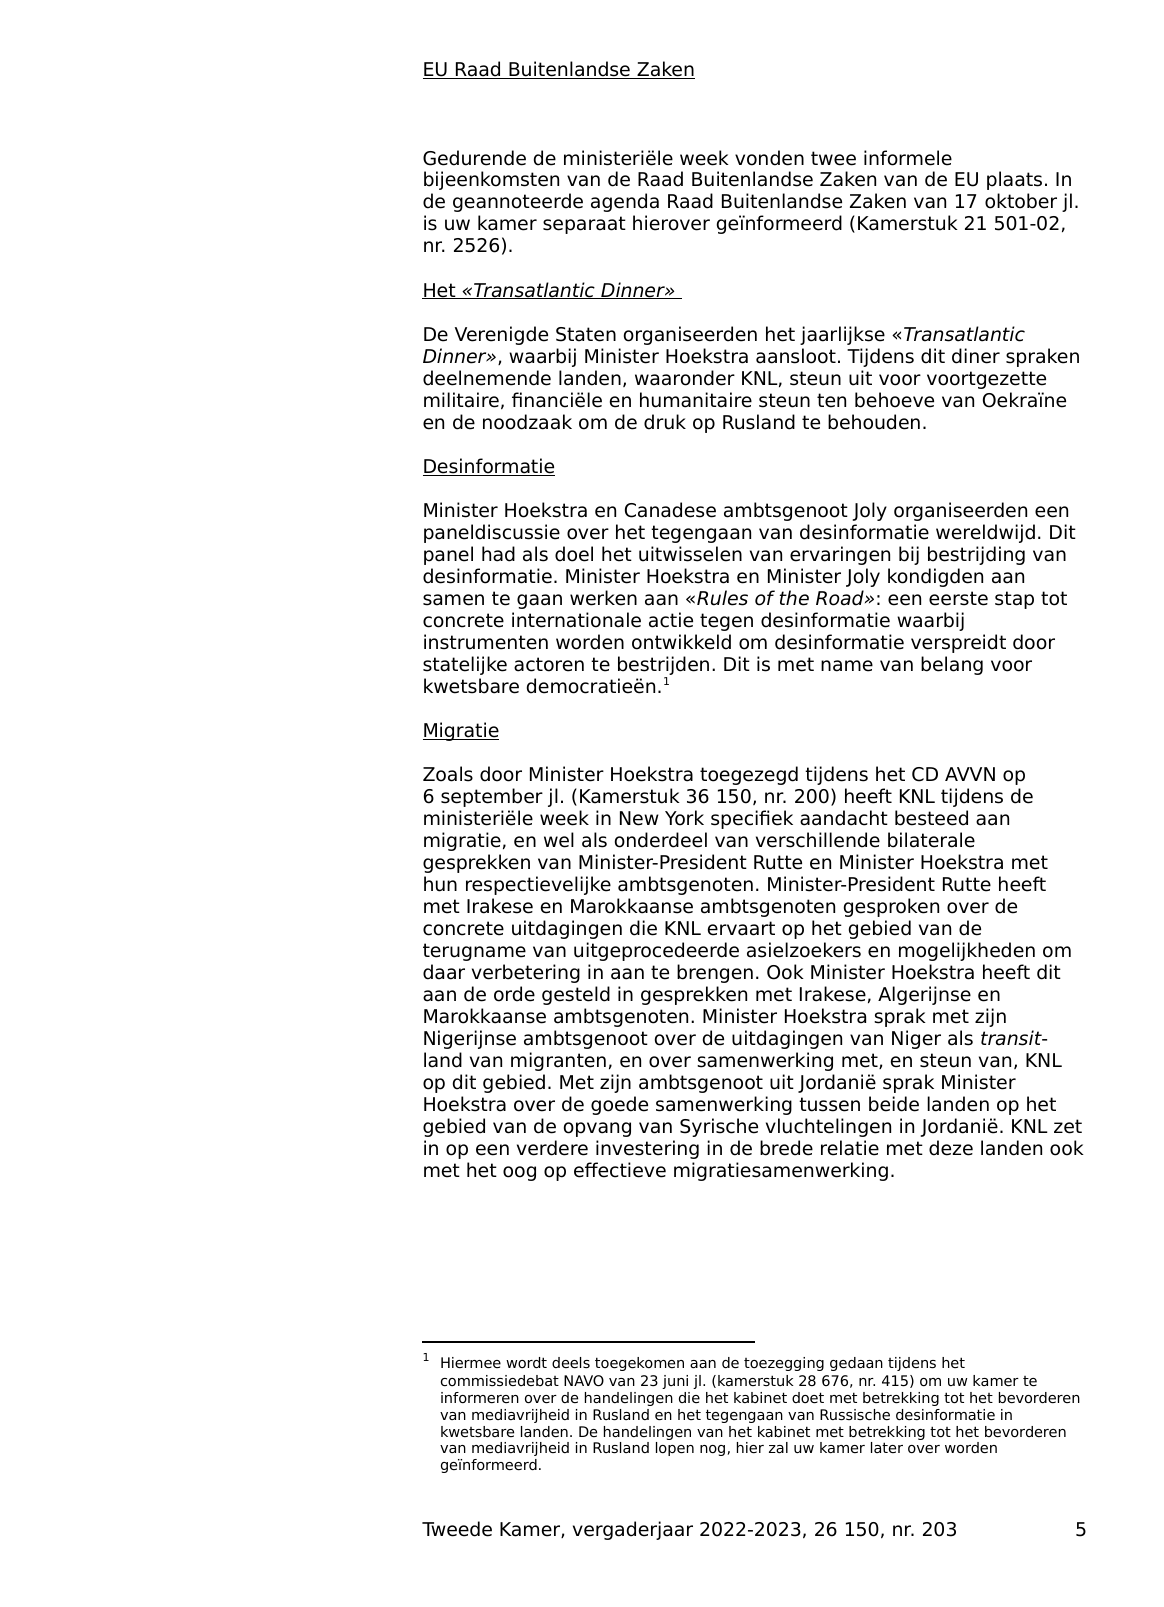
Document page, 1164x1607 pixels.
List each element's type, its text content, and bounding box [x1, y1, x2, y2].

text Hiermee wordt deels toegekomen aan de toezegging gedaan tijdens het commissiedebat NAVO van 23 juni jl. (kamerstuk 28 676, nr. 415) om uw kamer te informeren over de handelingen die het kabinet doet met betrekking tot het bevorderen van mediavrijheid in Rusland en het tegengaan van Russische desinformatie in kwetsbare landen. De handelingen van het kabinet met betrekking tot het bevorderen van mediavrijheid in Rusland lopen nog, hier zal uw kamer later over worden geïnformeerd. [422, 1351, 1087, 1474]
subtitle Migratie [422, 720, 1087, 742]
text Minister Hoekstra en Canadese ambtsgenoot Joly organiseerden een paneldiscussie over het tegengaan van desinformatie wereldwijd. Dit panel had als doel het uitwisselen van ervaringen bij bestrijding van desinformatie. Minister Hoekstra en Minister Joly kondigden aan samen te gaan werken aan «Rules of the Road»: een eerste stap tot concrete internationale actie tegen desinformatie waarbij instrumenten worden ontwikkeld om desinformatie verspreidt door statelijke actoren te bestrijden. Dit is met name van belang voor kwetsbare democratieën. [422, 500, 1087, 698]
text De Verenigde Staten organiseerden het jaarlijkse «Transatlantic Dinner», waarbij Minister Hoekstra aansloot. Tijdens dit diner spraken deelnemende landen, waaronder KNL, steun uit voor voortgezette militaire, financiële en humanitaire steun ten behoeve van Oekraïne en de noodzaak om de druk op Rusland te behouden. [422, 324, 1087, 433]
subtitle Desinformatie [422, 456, 1087, 478]
text Zoals door Minister Hoekstra toegezegd tijdens het CD AVVN op 6 september jl. (Kamerstuk 36 150, nr. 200) heeft KNL tijdens de ministeriële week in New York specifiek aandacht besteed aan migratie, en wel als onderdeel van verschillende bilaterale gesprekken van Minister-President Rutte en Minister Hoekstra met hun respectievelijke ambtsgenoten. Minister-President Rutte heeft met Irakese en Marokkaanse ambtsgenoten gesproken over de concrete uitdagingen die KNL ervaart op het gebied van de terugname van uitgeprocedeerde asielzoekers en mogelijkheden om daar verbetering in aan te brengen. Ook Minister Hoekstra heeft dit aan de orde gesteld in gesprekken met Irakese, Algerijnse en Marokkaanse ambtsgenoten. Minister Hoekstra sprak met zijn Nigerijnse ambtsgenoot over de uitdagingen van Niger als transit-land van migranten, en over samenwerking met, en steun van, KNL op dit gebied. Met zijn ambtsgenoot uit Jordanië sprak Minister Hoekstra over de goede samenwerking tussen beide landen op het gebied van de opvang van Syrische vluchtelingen in Jordanië. KNL zet in op een verdere investering in de brede relatie met deze landen ook met het oog op effectieve migratiesamenwerking. [422, 764, 1087, 1182]
subtitle EU Raad Buitenlandse Zaken [422, 59, 1087, 81]
text Gedurende de ministeriële week vonden twee informele bijeenkomsten van de Raad Buitenlandse Zaken van de EU plaats. In de geannoteerde agenda Raad Buitenlandse Zaken van 17 oktober jl. is uw kamer separaat hierover geïnformeerd (Kamerstuk 21 501-02, nr. 2526). [422, 147, 1087, 257]
subtitle Het «Transatlantic Dinner» [422, 279, 1087, 301]
